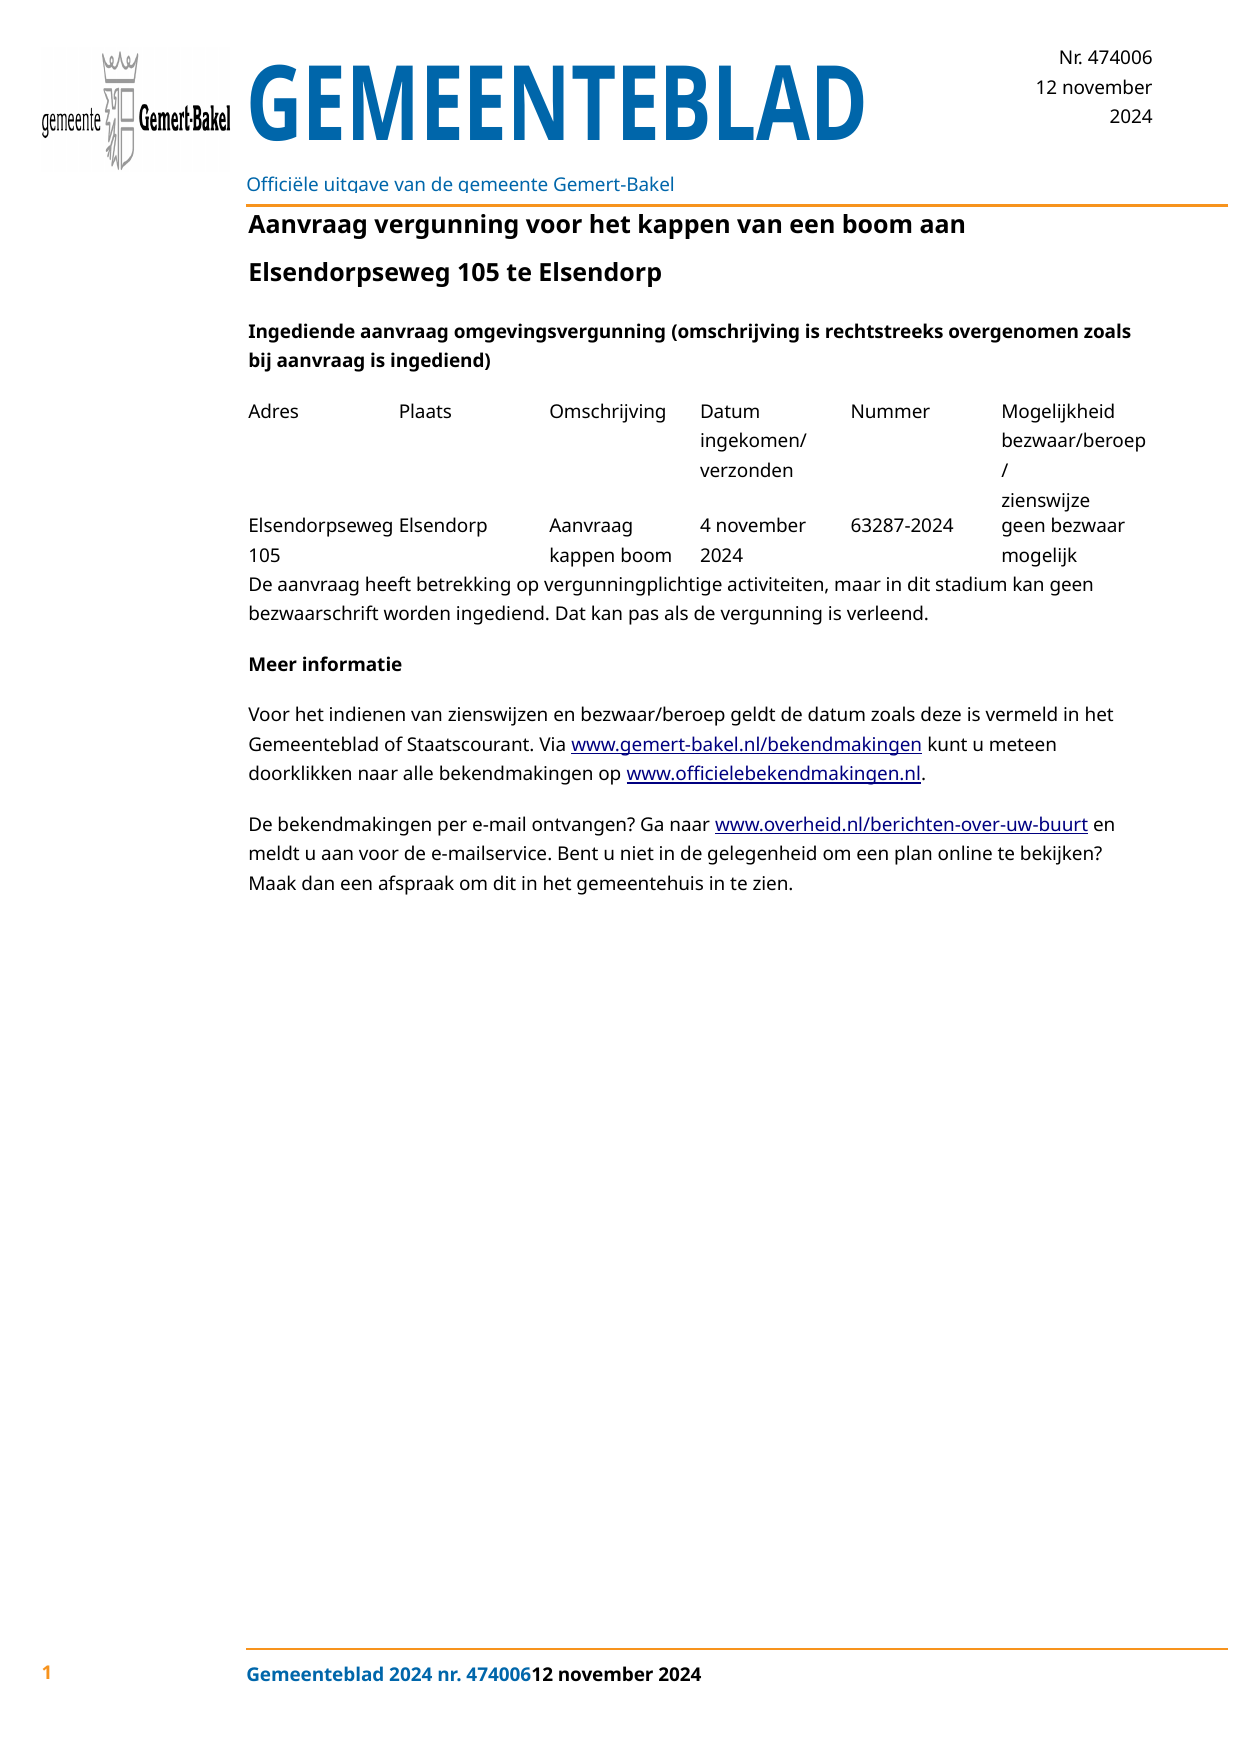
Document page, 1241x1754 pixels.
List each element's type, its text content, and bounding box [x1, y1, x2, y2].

text Meer informatie [248, 651, 1152, 677]
table_header Datum ingekomen/ verzonden [700, 398, 850, 512]
table_header Mogelijkheid bezwaar/beroep/ zienswijze [1001, 398, 1152, 512]
table_cell Elsendorpseweg 105 [248, 513, 398, 568]
table_cell Elsendorp [399, 513, 549, 568]
table_cell 63287-2024 [850, 513, 1001, 568]
text Aanvraag vergunning voor het kappen van een boom aan Elsendorpseweg 105 te Elsendorp [248, 207, 1152, 288]
picture [41, 47, 231, 172]
table_header Plaats [399, 398, 549, 512]
table_cell 4 november 2024 [700, 513, 850, 568]
table_header Adres [248, 398, 398, 512]
table_header Nummer [850, 398, 1001, 512]
text De aanvraag heeft betrekking op vergunningplichtige activiteiten, maar in dit stadium kan geen bezwaarschrift worden ingediend. Dat kan pas als de vergunning is verleend. [248, 571, 1152, 626]
text De bekendmakingen per e-mail ontvangen? Ga naar www.overheid.nl/berichten-over-uw-buurt en meldt u aan voor de e-mailservice. Bent u niet in de gelegenheid om een plan online te bekijken? Maak dan een afspraak om dit in het gemeentehuis in te zien. [248, 811, 1152, 896]
table_cell geen bezwaar mogelijk [1001, 513, 1152, 568]
text Ingediende aanvraag omgevingsvergunning (omschrijving is rechtstreeks overgenomen zoals bij aanvraag is ingediend) [248, 318, 1152, 373]
table_header Omschrijving [549, 398, 700, 512]
text Voor het indienen van zienswijzen en bezwaar/beroep geldt de datum zoals deze is vermeld in het Gemeenteblad of Staatscourant. Via www.gemert-bakel.nl/bekendmakingen kunt u meteen doorklikken naar alle bekendmakingen op www.officielebekendmakingen.nl. [248, 701, 1152, 786]
table_cell Aanvraag kappen boom [549, 513, 700, 568]
